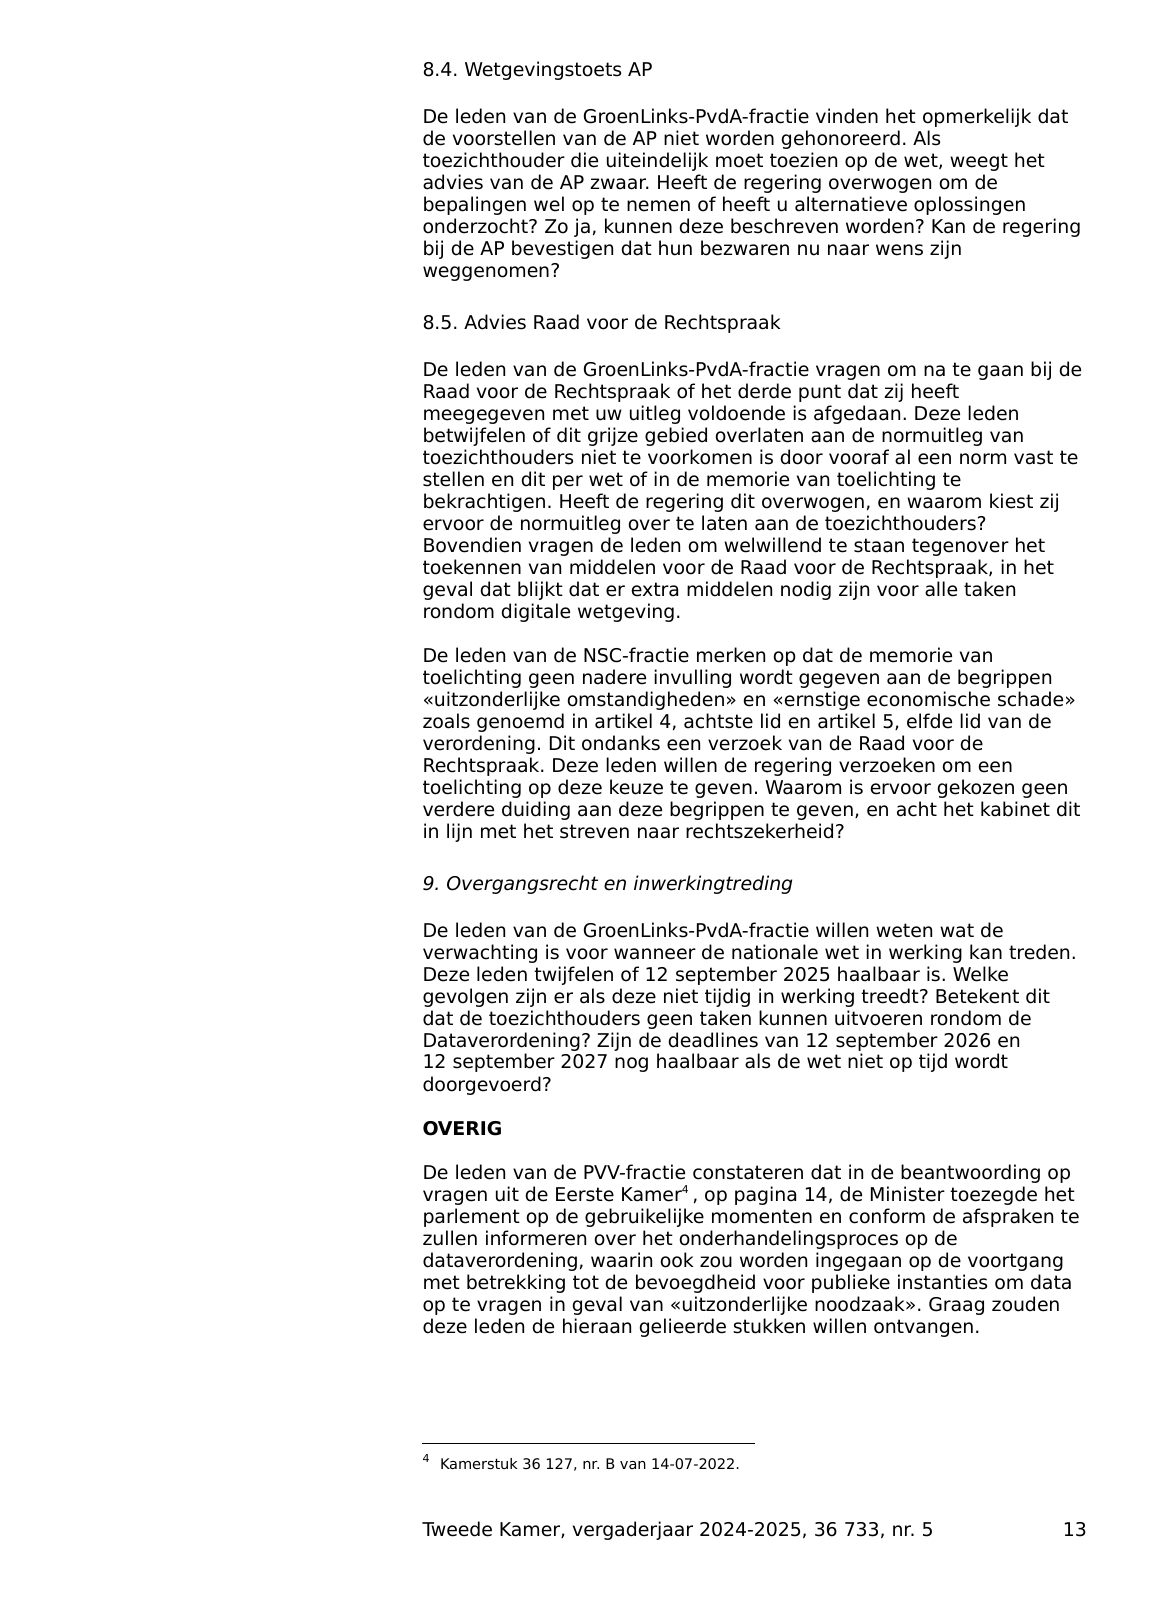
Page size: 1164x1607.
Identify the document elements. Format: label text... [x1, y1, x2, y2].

subtitle OVERIG [422, 1118, 1087, 1139]
text De leden van de GroenLinks-PvdA-fractie vragen om na te gaan bij de Raad voor de Rechtspraak of het derde punt dat zij heeft meegegeven met uw uitleg voldoende is afgedaan. Deze leden betwijfelen of dit grijze gebied overlaten aan de normuitleg van toezichthouders niet te voorkomen is door vooraf al een norm vast te stellen en dit per wet of in de memorie van toelichting te bekrachtigen. Heeft de regering dit overwogen, en waarom kiest zij ervoor de normuitleg over te laten aan de toezichthouders? Bovendien vragen de leden om welwillend te staan tegenover het toekennen van middelen voor de Raad voor de Rechtspraak, in het geval dat blijkt dat er extra middelen nodig zijn voor alle taken rondom digitale wetgeving. [422, 359, 1087, 623]
subtitle 8.4. Wetgevingstoets AP [422, 59, 1087, 81]
text Kamerstuk 36 127, nr. B van 14-07-2022. [422, 1452, 1087, 1474]
subtitle 9. Overgangsrecht en inwerkingtreding [422, 873, 1087, 894]
text De leden van de NSC-fractie merken op dat de memorie van toelichting geen nadere invulling wordt gegeven aan de begrippen «uitzonderlijke omstandigheden» en «ernstige economische schade» zoals genoemd in artikel 4, achtste lid en artikel 5, elfde lid van de verordening. Dit ondanks een verzoek van de Raad voor de Rechtspraak. Deze leden willen de regering verzoeken om een toelichting op deze keuze te geven. Waarom is ervoor gekozen geen verdere duiding aan deze begrippen te geven, en acht het kabinet dit in lijn met het streven naar rechtszekerheid? [422, 645, 1087, 843]
text De leden van de PVV-fractie constateren dat in de beantwoording op vragen uit de Eerste Kamer, op pagina 14, de Minister toezegde het parlement op de gebruikelijke momenten en conform de afspraken te zullen informeren over het onderhandelingsproces op de dataverordening, waarin ook zou worden ingegaan op de voortgang met betrekking tot de bevoegdheid voor publieke instanties om data op te vragen in geval van «uitzonderlijke noodzaak». Graag zouden deze leden de hieraan gelieerde stukken willen ontvangen. [422, 1162, 1087, 1338]
subtitle 8.5. Advies Raad voor de Rechtspraak [422, 312, 1087, 334]
text De leden van de GroenLinks-PvdA-fractie willen weten wat de verwachting is voor wanneer de nationale wet in werking kan treden. Deze leden twijfelen of 12 september 2025 haalbaar is. Welke gevolgen zijn er als deze niet tijdig in werking treedt? Betekent dit dat de toezichthouders geen taken kunnen uitvoeren rondom de Dataverordening? Zijn de deadlines van 12 september 2026 en 12 september 2027 nog haalbaar als de wet niet op tijd wordt doorgevoerd? [422, 919, 1087, 1095]
text De leden van de GroenLinks-PvdA-fractie vinden het opmerkelijk dat de voorstellen van de AP niet worden gehonoreerd. Als toezichthouder die uiteindelijk moet toezien op de wet, weegt het advies van de AP zwaar. Heeft de regering overwogen om de bepalingen wel op te nemen of heeft u alternatieve oplossingen onderzocht? Zo ja, kunnen deze beschreven worden? Kan de regering bij de AP bevestigen dat hun bezwaren nu naar wens zijn weggenomen? [422, 106, 1087, 282]
